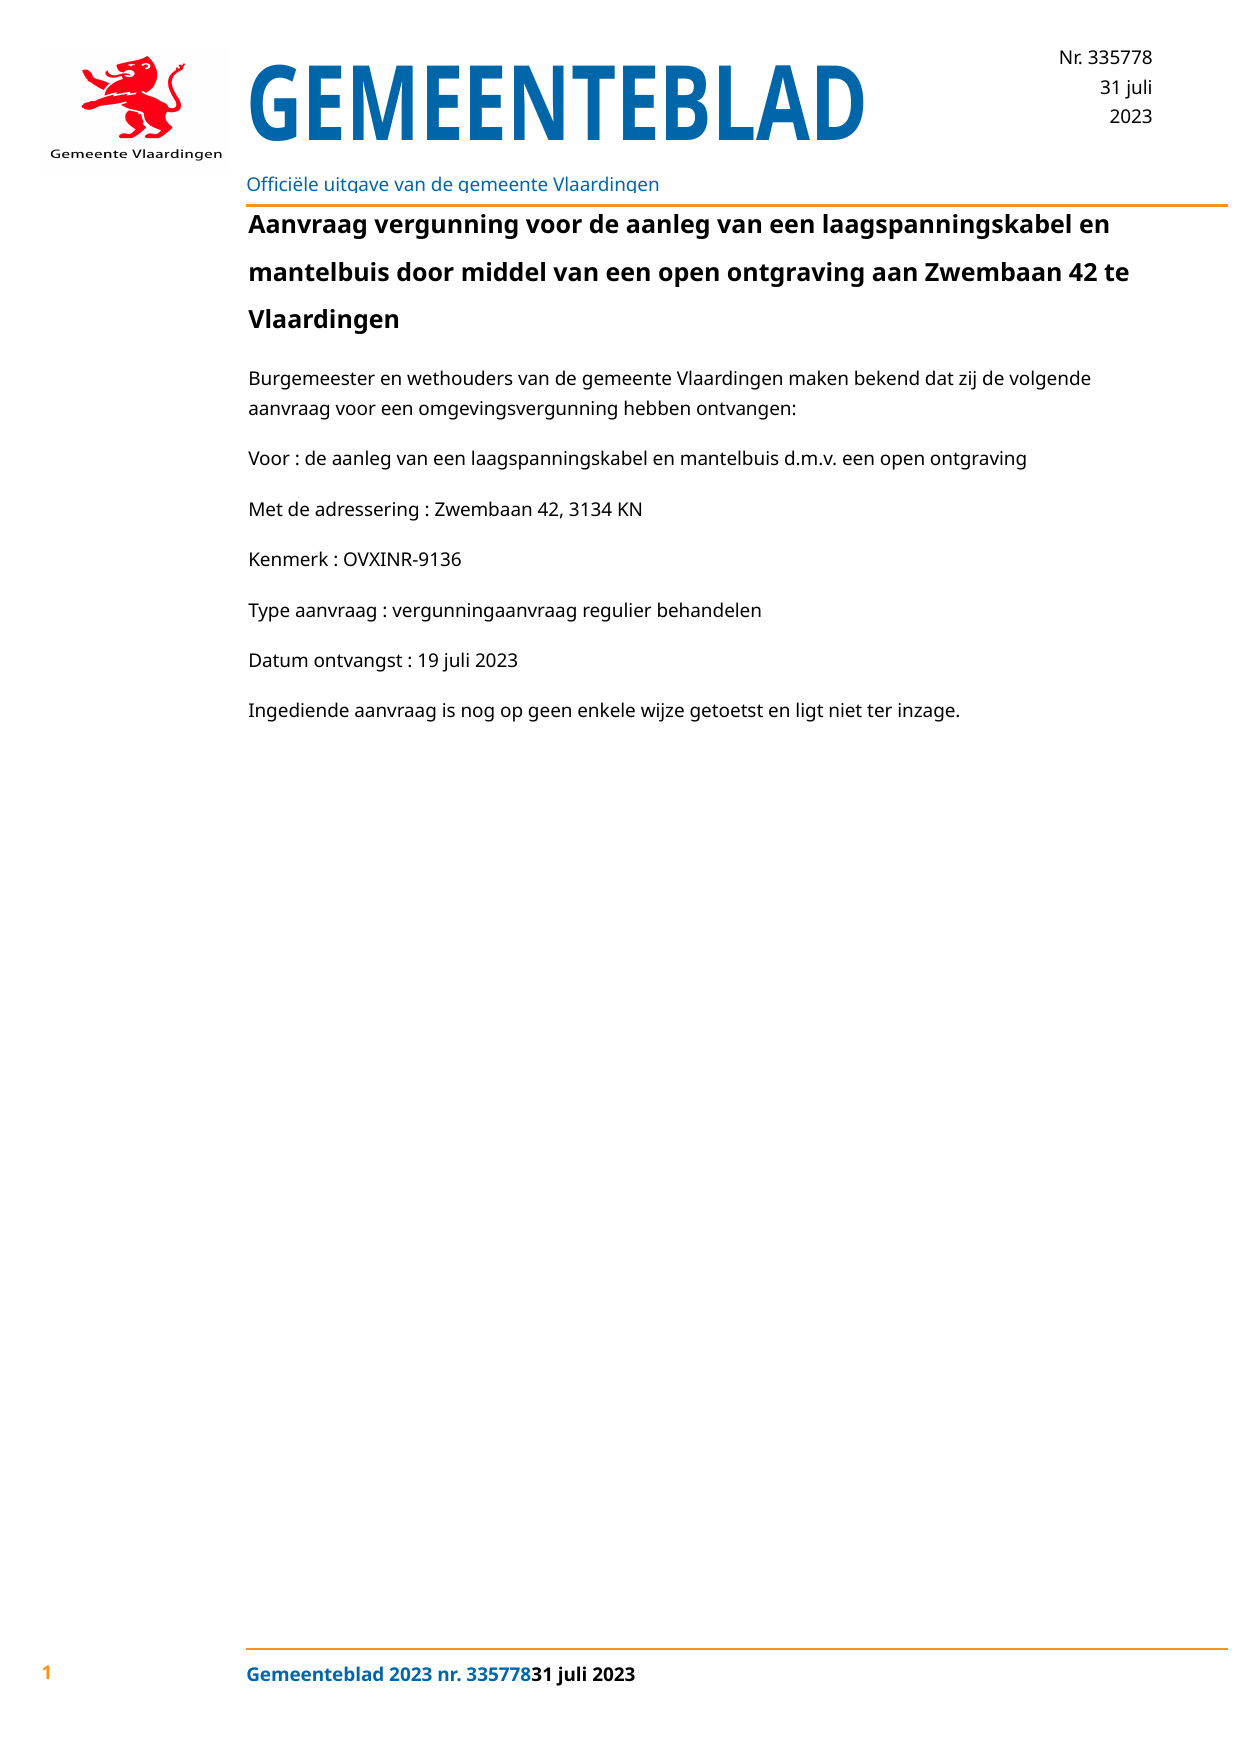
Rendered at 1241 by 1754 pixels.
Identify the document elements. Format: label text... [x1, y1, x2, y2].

text Datum ontvangst : 19 juli 2023 [248, 647, 1152, 673]
text Burgemeester en wethouders van de gemeente Vlaardingen maken bekend dat zij de volgende aanvraag voor een omgevingsvergunning hebben ontvangen: [248, 366, 1152, 421]
text Voor : de aanleg van een laagspanningskabel en mantelbuis d.m.v. een open ontgraving [248, 446, 1152, 471]
text Kenmerk : OVXINR-9136 [248, 546, 1152, 572]
text Met de adressering : Zwembaan 42, 3134 KN [248, 496, 1152, 522]
picture [41, 47, 231, 172]
text Ingediende aanvraag is nog op geen enkele wijze getoetst en ligt niet ter inzage. [248, 698, 1152, 723]
text Type aanvraag : vergunningaanvraag regulier behandelen [248, 597, 1152, 622]
text Aanvraag vergunning voor de aanleg van een laagspanningskabel en mantelbuis door middel van een open ontgraving aan Zwembaan 42 te Vlaardingen [248, 207, 1152, 336]
